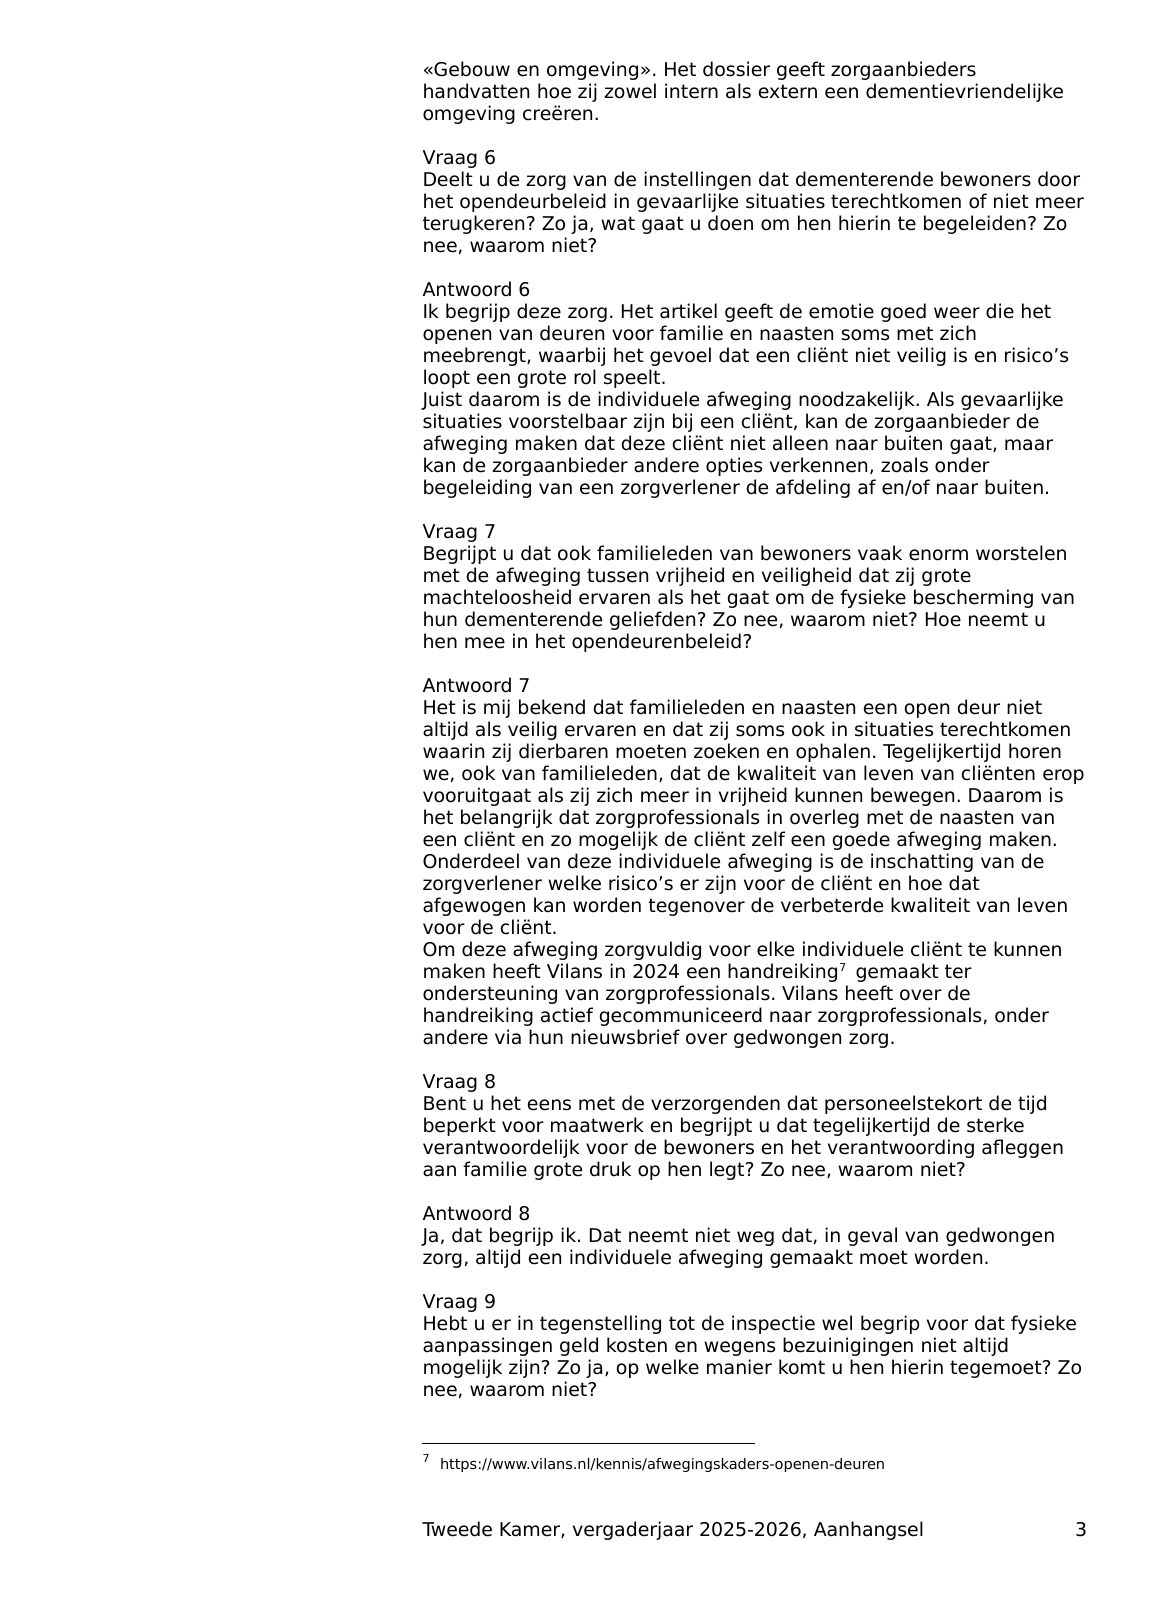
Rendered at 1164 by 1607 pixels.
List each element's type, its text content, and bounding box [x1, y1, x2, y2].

text Juist daarom is de individuele afweging noodzakelijk. Als gevaarlijke situaties voorstelbaar zijn bij een cliënt, kan de zorgaanbieder de afweging maken dat deze cliënt niet alleen naar buiten gaat, maar kan de zorgaanbieder andere opties verkennen, zoals onder begeleiding van een zorgverlener de afdeling af en/of naar buiten. [422, 389, 1087, 499]
text Ja, dat begrijp ik. Dat neemt niet weg dat, in geval van gedwongen zorg, altijd een individuele afweging gemaakt moet worden. [422, 1225, 1087, 1269]
text Om deze afweging zorgvuldig voor elke individuele cliënt te kunnen maken heeft Vilans in 2024 een handreiking gemaakt ter ondersteuning van zorgprofessionals. Vilans heeft over de handreiking actief gecommuniceerd naar zorgprofessionals, onder andere via hun nieuwsbrief over gedwongen zorg. [422, 939, 1087, 1049]
text https://www.vilans.nl/kennis/afwegingskaders-openen-deuren [422, 1452, 1087, 1474]
text Vraag 8 [422, 1071, 1087, 1093]
text Het is mij bekend dat familieleden en naasten een open deur niet altijd als veilig ervaren en dat zij soms ook in situaties terechtkomen waarin zij dierbaren moeten zoeken en ophalen. Tegelijkertijd horen we, ook van familieleden, dat de kwaliteit van leven van cliënten erop vooruitgaat als zij zich meer in vrijheid kunnen bewegen. Daarom is het belangrijk dat zorgprofessionals in overleg met de naasten van een cliënt en zo mogelijk de cliënt zelf een goede afweging maken. [422, 697, 1087, 851]
text Vraag 6 [422, 147, 1087, 169]
text Begrijpt u dat ook familieleden van bewoners vaak enorm worstelen met de afweging tussen vrijheid en veiligheid dat zij grote machteloosheid ervaren als het gaat om de fysieke bescherming van hun dementerende geliefden? Zo nee, waarom niet? Hoe neemt u hen mee in het opendeurenbeleid? [422, 543, 1087, 653]
text Ik begrijp deze zorg. Het artikel geeft de emotie goed weer die het openen van deuren voor familie en naasten soms met zich meebrengt, waarbij het gevoel dat een cliënt niet veilig is en risico’s loopt een grote rol speelt. [422, 301, 1087, 389]
text Vraag 9 [422, 1291, 1087, 1313]
text Deelt u de zorg van de instellingen dat dementerende bewoners door het opendeurbeleid in gevaarlijke situaties terechtkomen of niet meer terugkeren? Zo ja, wat gaat u doen om hen hierin te begeleiden? Zo nee, waarom niet? [422, 169, 1087, 257]
text Antwoord 8 [422, 1203, 1087, 1225]
text Vraag 7 [422, 521, 1087, 543]
text Bent u het eens met de verzorgenden dat personeelstekort de tijd beperkt voor maatwerk en begrijpt u dat tegelijkertijd de sterke verantwoordelijk voor de bewoners en het verantwoording afleggen aan familie grote druk op hen legt? Zo nee, waarom niet? [422, 1093, 1087, 1181]
text «Gebouw en omgeving». Het dossier geeft zorgaanbieders handvatten hoe zij zowel intern als extern een dementievriendelijke omgeving creëren. [422, 59, 1087, 125]
text Antwoord 7 [422, 675, 1087, 697]
text Hebt u er in tegenstelling tot de inspectie wel begrip voor dat fysieke aanpassingen geld kosten en wegens bezuinigingen niet altijd mogelijk zijn? Zo ja, op welke manier komt u hen hierin tegemoet? Zo nee, waarom niet? [422, 1313, 1087, 1401]
text Onderdeel van deze individuele afweging is de inschatting van de zorgverlener welke risico’s er zijn voor de cliënt en hoe dat afgewogen kan worden tegenover de verbeterde kwaliteit van leven voor de cliënt. [422, 851, 1087, 939]
text Antwoord 6 [422, 279, 1087, 301]
